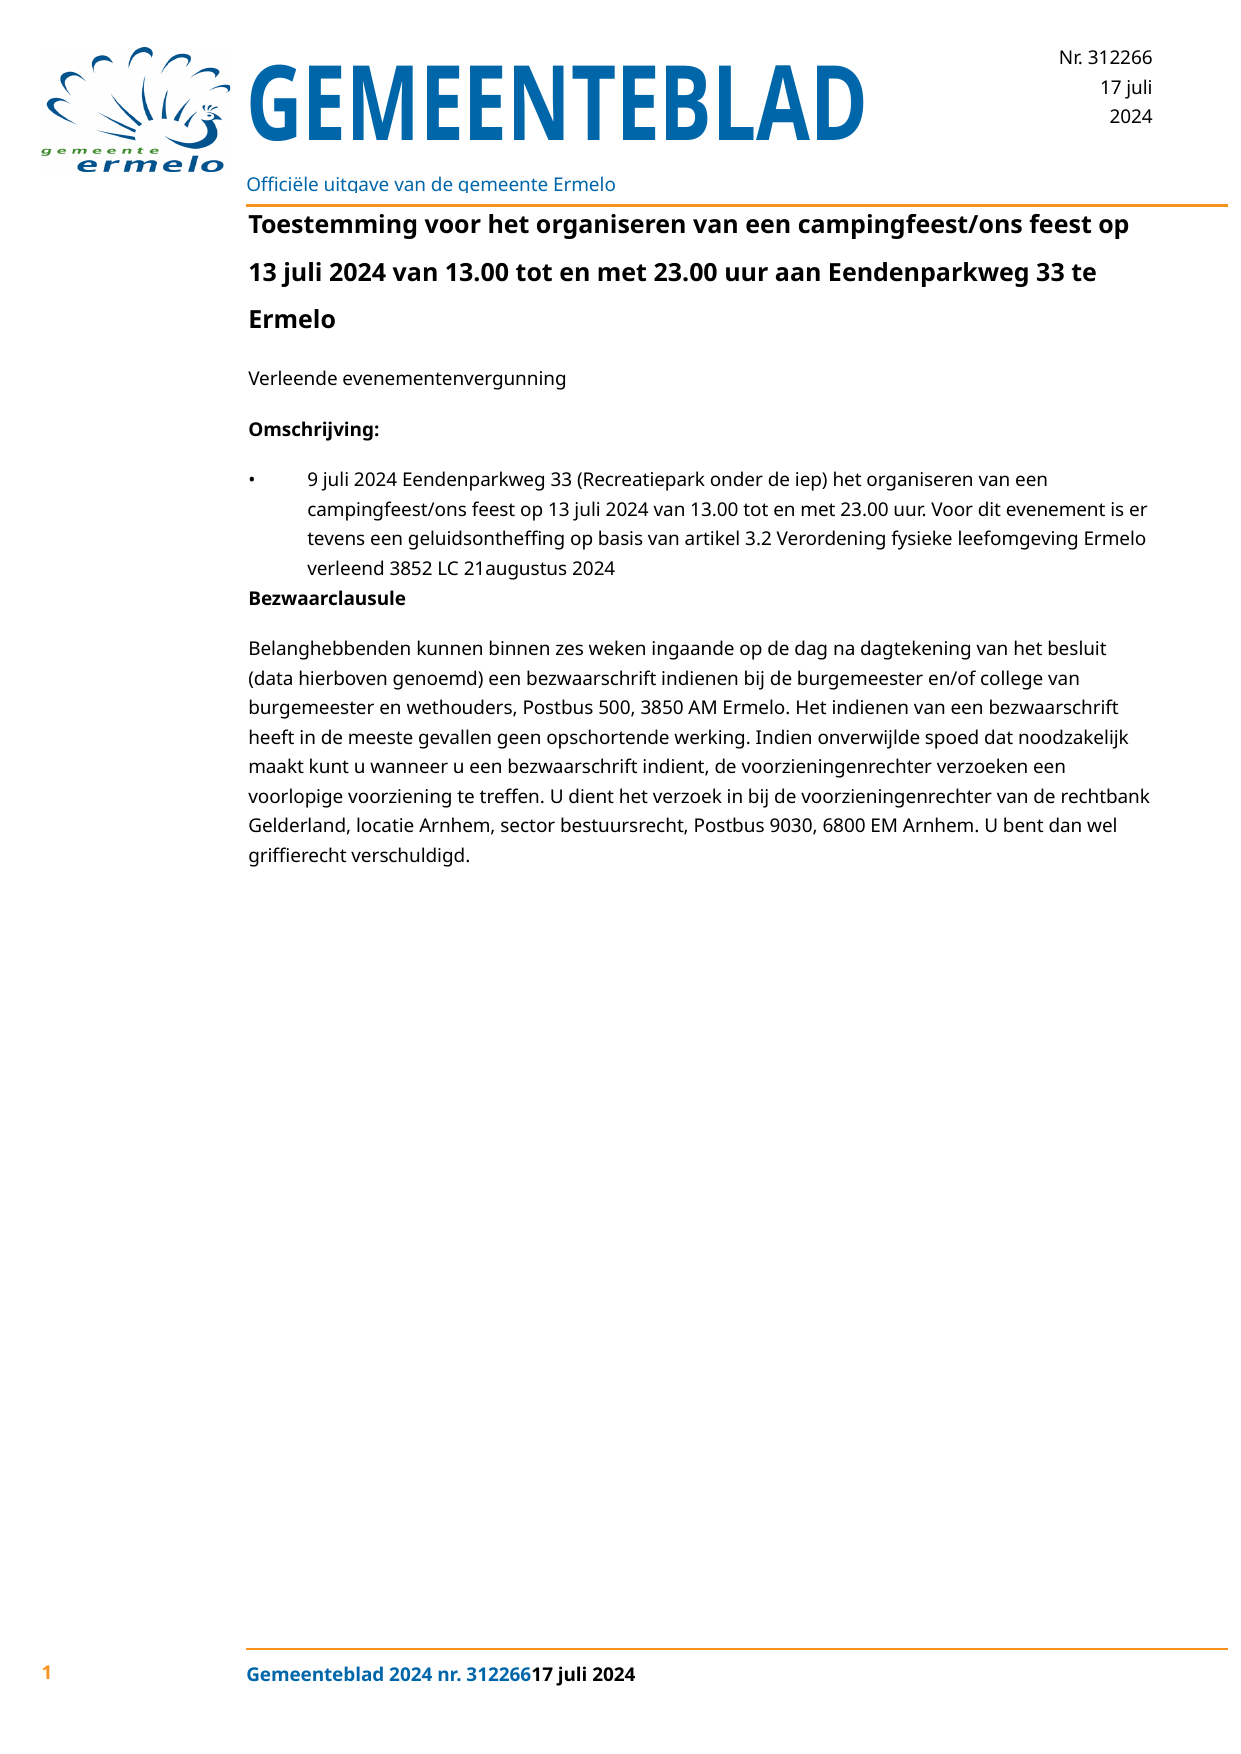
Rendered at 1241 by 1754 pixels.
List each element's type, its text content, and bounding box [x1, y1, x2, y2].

picture [41, 47, 231, 172]
text Toestemming voor het organiseren van een campingfeest/ons feest op 13 juli 2024 van 13.00 tot en met 23.00 uur aan Eendenparkweg 33 te Ermelo [248, 207, 1152, 336]
text Belanghebbenden kunnen binnen zes weken ingaande op de dag na dagtekening van het besluit (data hierboven genoemd) een bezwaarschrift indienen bij de burgemeester en/of college van burgemeester en wethouders, Postbus 500, 3850 AM Ermelo. Het indienen van een bezwaarschrift heeft in de meeste gevallen geen opschortende werking. Indien onverwijlde spoed dat noodzakelijk maakt kunt u wanneer u een bezwaarschrift indient, de voorzieningenrechter verzoeken een voorlopige voorziening te treffen. U dient het verzoek in bij de voorzieningenrechter van de rechtbank Gelderland, locatie Arnhem, sector bestuursrecht, Postbus 9030, 6800 EM Arnhem. U bent dan wel griffierecht verschuldigd. [248, 635, 1152, 868]
text Omschrijving: [248, 416, 1152, 442]
list 9 juli 2024 Eendenparkweg 33 (Recreatiepark onder de iep) het organiseren van een campingfeest/ons feest op 13 juli 2024 van 13.00 tot en met 23.00 uur. Voor dit evenement is er tevens een geluidsontheffing op basis van artikel 3.2 Verordening fysieke leefomgeving Ermelo verleend 3852 LC 21augustus 2024 [248, 466, 1152, 581]
text Verleende evenementenvergunning [248, 366, 1152, 391]
text Bezwaarclausule [248, 585, 1152, 610]
